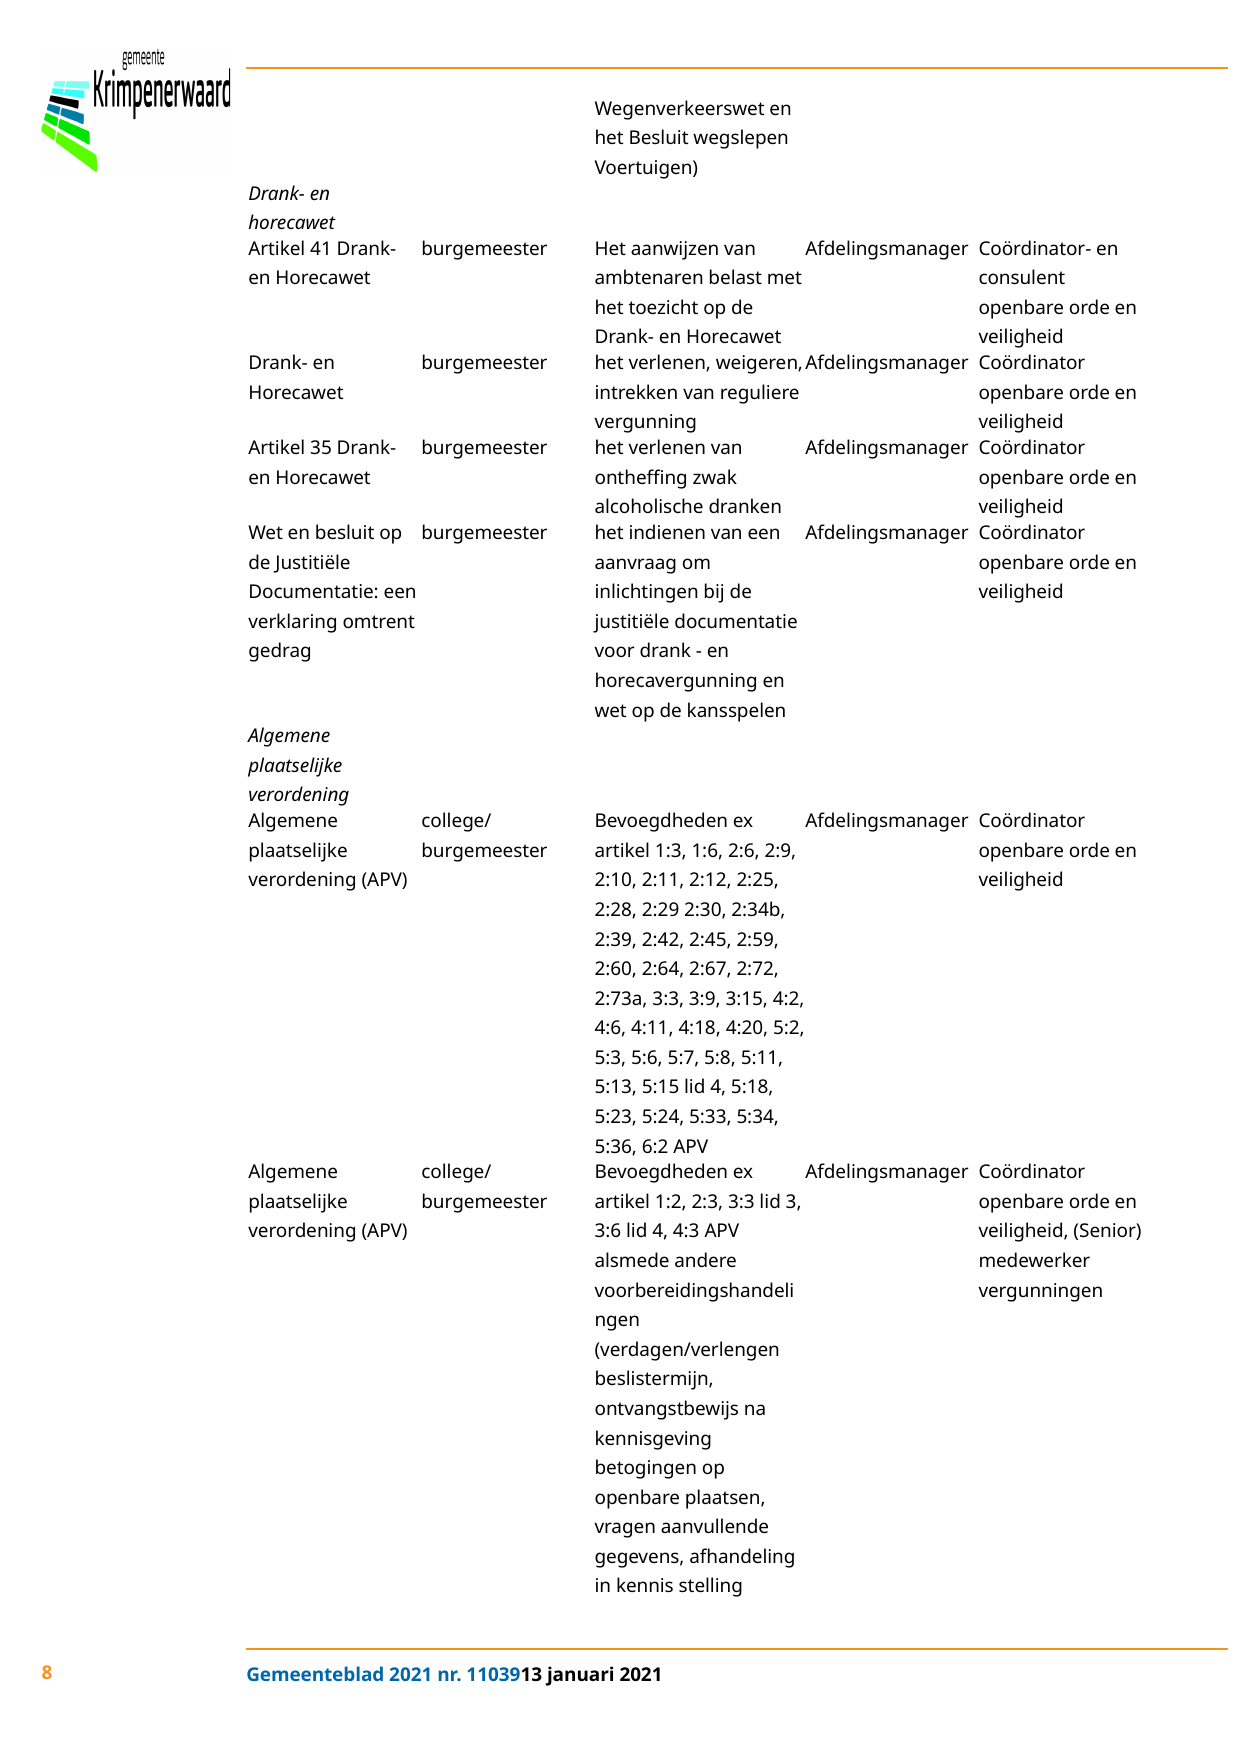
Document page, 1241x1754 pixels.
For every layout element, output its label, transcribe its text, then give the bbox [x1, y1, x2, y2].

table_cell het verlenen van ontheffing zwak alcoholische dranken [594, 434, 805, 519]
table_cell burgemeester [421, 235, 594, 349]
table_cell [248, 95, 421, 180]
table_cell Drank- en horecawet [248, 180, 421, 235]
table_cell college/ burgemeester [421, 1159, 594, 1598]
table_cell [805, 723, 978, 807]
table_cell Artikel 35 Drank- en Horecawet [248, 434, 421, 519]
table_cell Coördinator openbare orde en veiligheid, (Senior) medewerker vergunningen [978, 1159, 1152, 1598]
table_cell Afdelingsmanager [805, 434, 978, 519]
table_cell college/ burgemeester [421, 808, 594, 1158]
table_cell Algemene plaatselijke verordening [248, 723, 421, 807]
table_cell Bevoegdheden ex artikel 1:2, 2:3, 3:3 lid 3, 3:6 lid 4, 4:3 APV alsmede andere voorbereidingshandelingen (verdagen/verlengen beslistermijn, ontvangstbewijs na kennisgeving betogingen op openbare plaatsen, vragen aanvullende gegevens, afhandeling in kennis stelling [594, 1159, 805, 1598]
table_cell Algemene plaatselijke verordening (APV) [248, 1159, 421, 1598]
table_cell Artikel 41 Drank- en Horecawet [248, 235, 421, 349]
table_cell [978, 95, 1152, 180]
table_cell [594, 723, 805, 807]
table_cell [421, 180, 594, 235]
table_cell Algemene plaatselijke verordening (APV) [248, 808, 421, 1158]
table_cell Coördinator openbare orde en veiligheid [978, 519, 1152, 722]
table_cell Afdelingsmanager [805, 350, 978, 434]
picture [41, 47, 231, 172]
table_cell Coördinator- en consulent openbare orde en veiligheid [978, 235, 1152, 349]
table_cell burgemeester [421, 519, 594, 722]
table_cell het indienen van een aanvraag om inlichtingen bij de justitiële documentatie voor drank - en horecavergunning en wet op de kansspelen [594, 519, 805, 722]
table_cell Wegenverkeerswet en het Besluit wegslepen Voertuigen) [594, 95, 805, 180]
table_cell Coördinator openbare orde en veiligheid [978, 350, 1152, 434]
table_cell [421, 723, 594, 807]
table_cell Coördinator openbare orde en veiligheid [978, 808, 1152, 1158]
table_cell [978, 180, 1152, 235]
table_cell Afdelingsmanager [805, 808, 978, 1158]
table_cell Coördinator openbare orde en veiligheid [978, 434, 1152, 519]
table_cell [594, 180, 805, 235]
table_cell [978, 723, 1152, 807]
table_cell Het aanwijzen van ambtenaren belast met het toezicht op de Drank- en Horecawet [594, 235, 805, 349]
table_cell Afdelingsmanager [805, 235, 978, 349]
table_cell burgemeester [421, 434, 594, 519]
table_cell het verlenen, weigeren, intrekken van reguliere vergunning [594, 350, 805, 434]
table_cell Afdelingsmanager [805, 519, 978, 722]
table_cell [421, 95, 594, 180]
table_cell burgemeester [421, 350, 594, 434]
table_cell [805, 95, 978, 180]
table_cell Wet en besluit op de Justitiële Documentatie: een verklaring omtrent gedrag [248, 519, 421, 722]
table_cell Afdelingsmanager [805, 1159, 978, 1598]
table_cell Bevoegdheden ex artikel 1:3, 1:6, 2:6, 2:9, 2:10, 2:11, 2:12, 2:25, 2:28, 2:29 2:30, 2:34b, 2:39, 2:42, 2:45, 2:59, 2:60, 2:64, 2:67, 2:72, 2:73a, 3:3, 3:9, 3:15, 4:2, 4:6, 4:11, 4:18, 4:20, 5:2, 5:3, 5:6, 5:7, 5:8, 5:11, 5:13, 5:15 lid 4, 5:18, 5:23, 5:24, 5:33, 5:34, 5:36, 6:2 APV [594, 808, 805, 1158]
table_cell [805, 180, 978, 235]
table_cell Drank- en Horecawet [248, 350, 421, 434]
